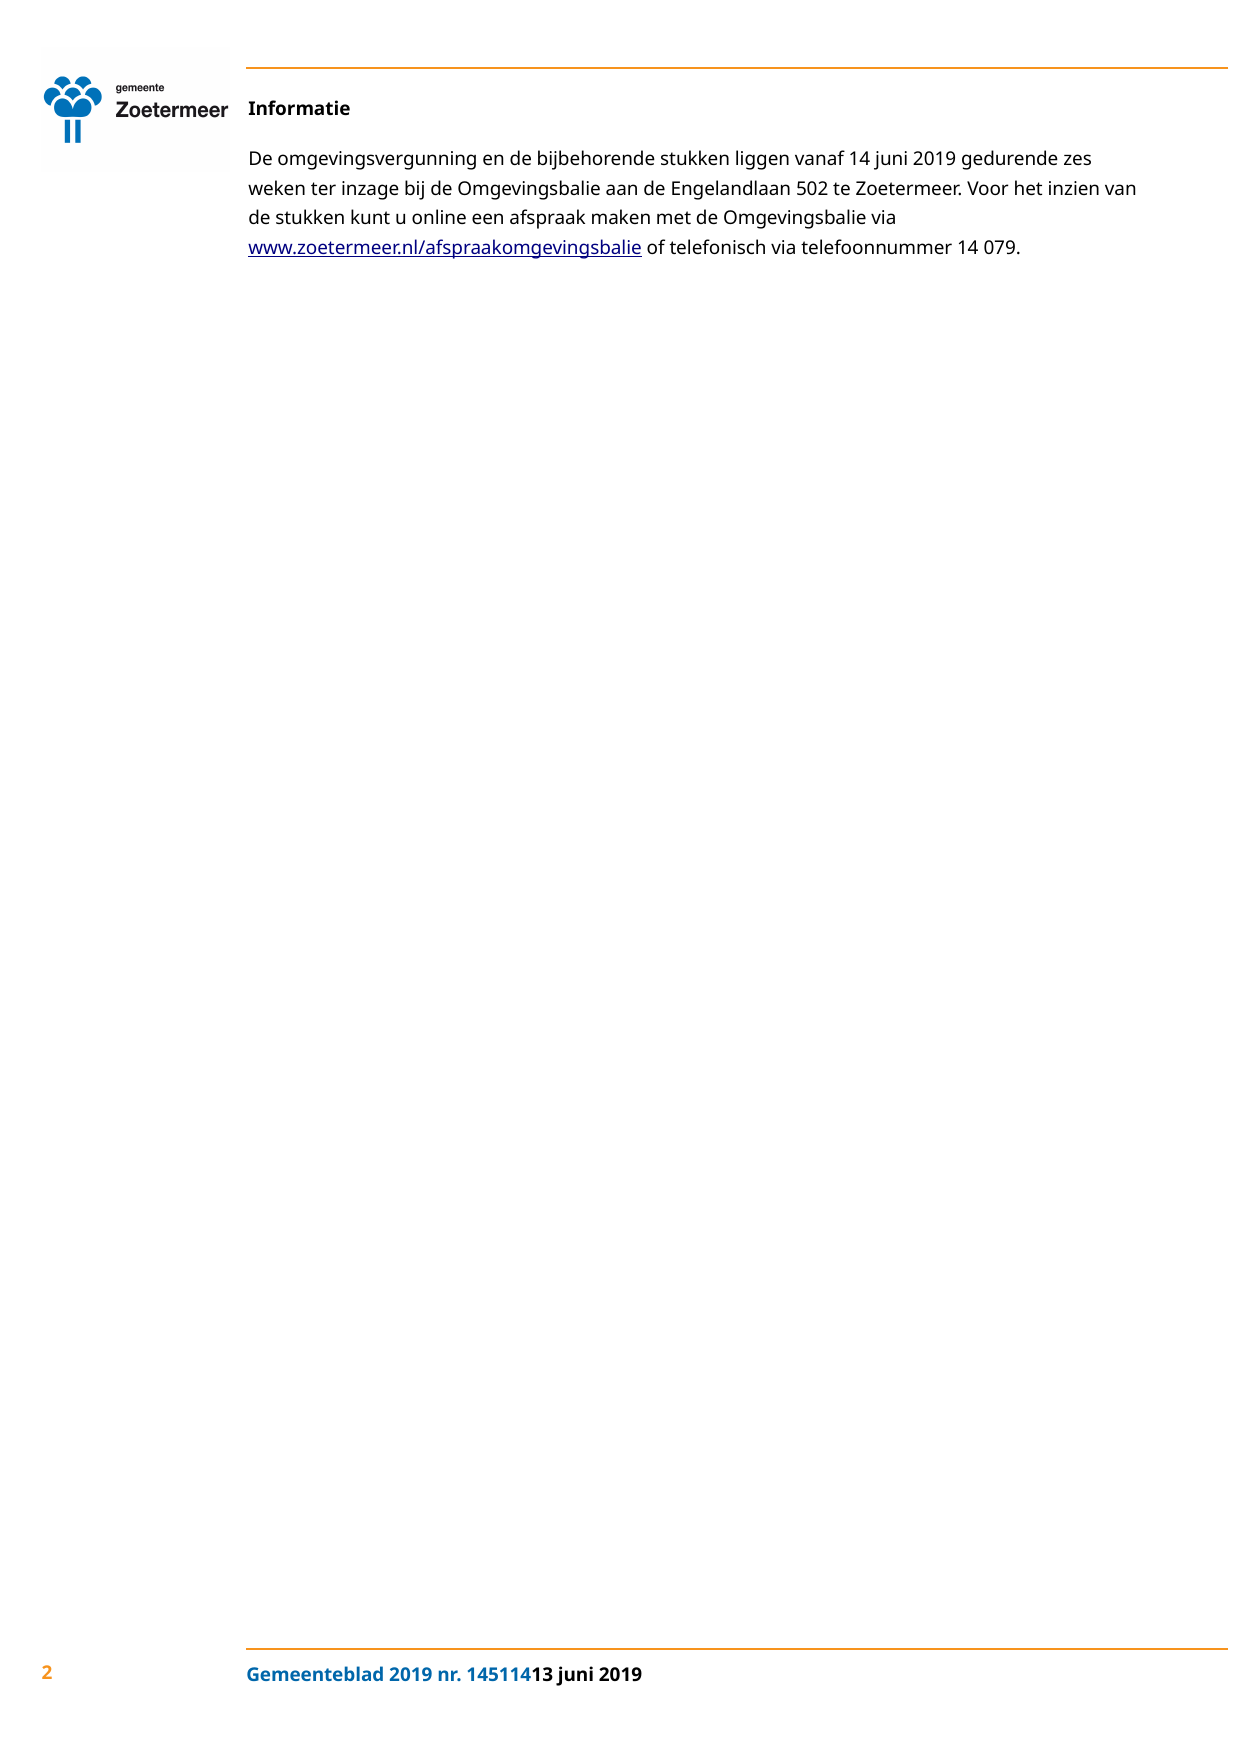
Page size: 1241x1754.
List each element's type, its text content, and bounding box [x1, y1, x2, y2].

text Informatie [248, 95, 1152, 121]
text De omgevingsvergunning en de bijbehorende stukken liggen vanaf 14 juni 2019 gedurende zes weken ter inzage bij de Omgevingsbalie aan de Engelandlaan 502 te Zoetermeer. Voor het inzien van de stukken kunt u online een afspraak maken met de Omgevingsbalie via www.zoetermeer.nl/afspraakomgevingsbalie of telefonisch via telefoonnummer 14 079. [248, 145, 1152, 260]
picture [41, 47, 231, 172]
